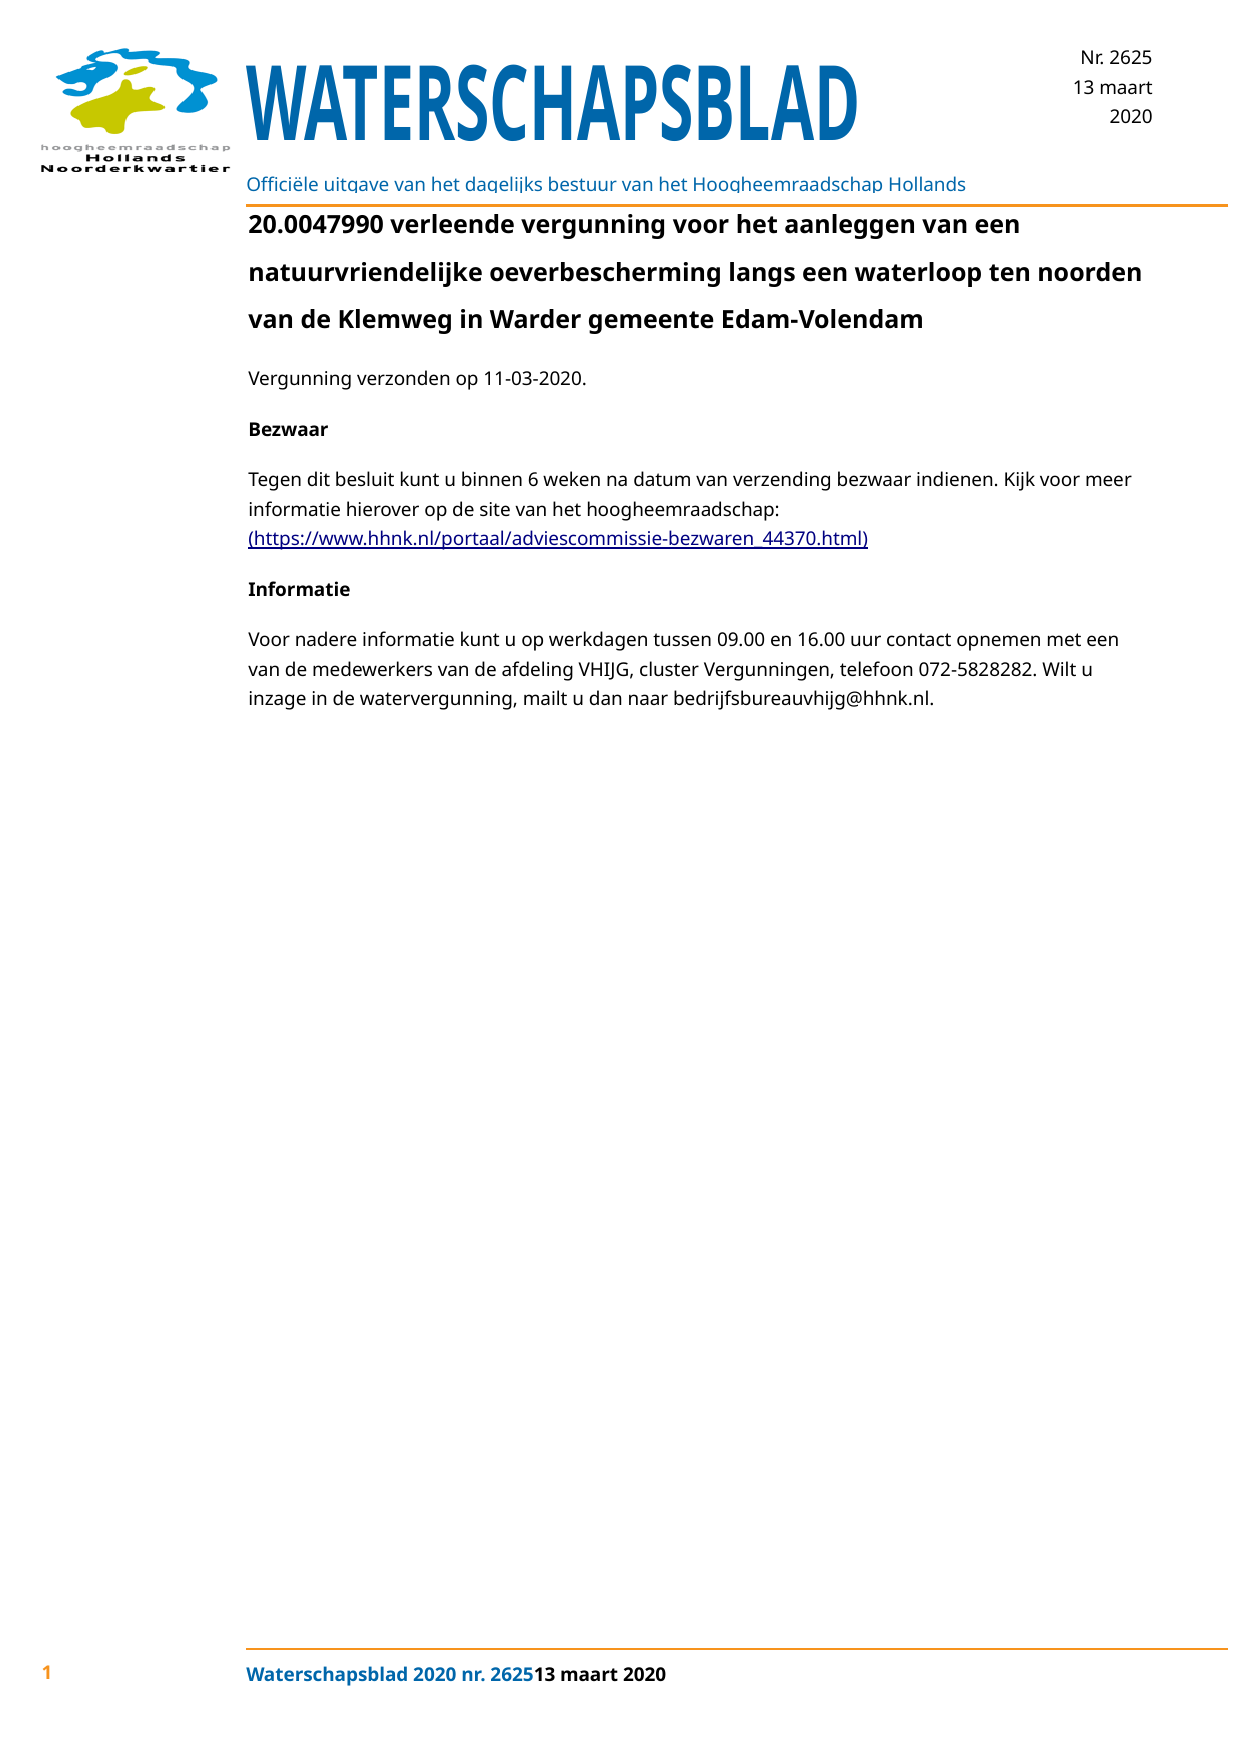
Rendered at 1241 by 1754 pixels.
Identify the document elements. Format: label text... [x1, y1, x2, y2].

text Bezwaar [248, 416, 1152, 442]
text Voor nadere informatie kunt u op werkdagen tussen 09.00 en 16.00 uur contact opnemen met een van de medewerkers van de afdeling VHIJG, cluster Vergunningen, telefoon 072-5828282. Wilt u inzage in de watervergunning, mailt u dan naar bedrijfsbureauvhijg@hhnk.nl. [248, 626, 1152, 711]
text 20.0047990 verleende vergunning voor het aanleggen van een natuurvriendelijke oeverbescherming langs een waterloop ten noorden van de Klemweg in Warder gemeente Edam-Volendam [248, 207, 1152, 336]
text Vergunning verzonden op 11-03-2020. [248, 366, 1152, 391]
picture [41, 47, 231, 172]
text Tegen dit besluit kunt u binnen 6 weken na datum van verzending bezwaar indienen. Kijk voor meer informatie hierover op de site van het hoogheemraadschap: (https://www.hhnk.nl/portaal/adviescommissie-bezwaren_44370.html) [248, 466, 1152, 551]
text Informatie [248, 576, 1152, 602]
